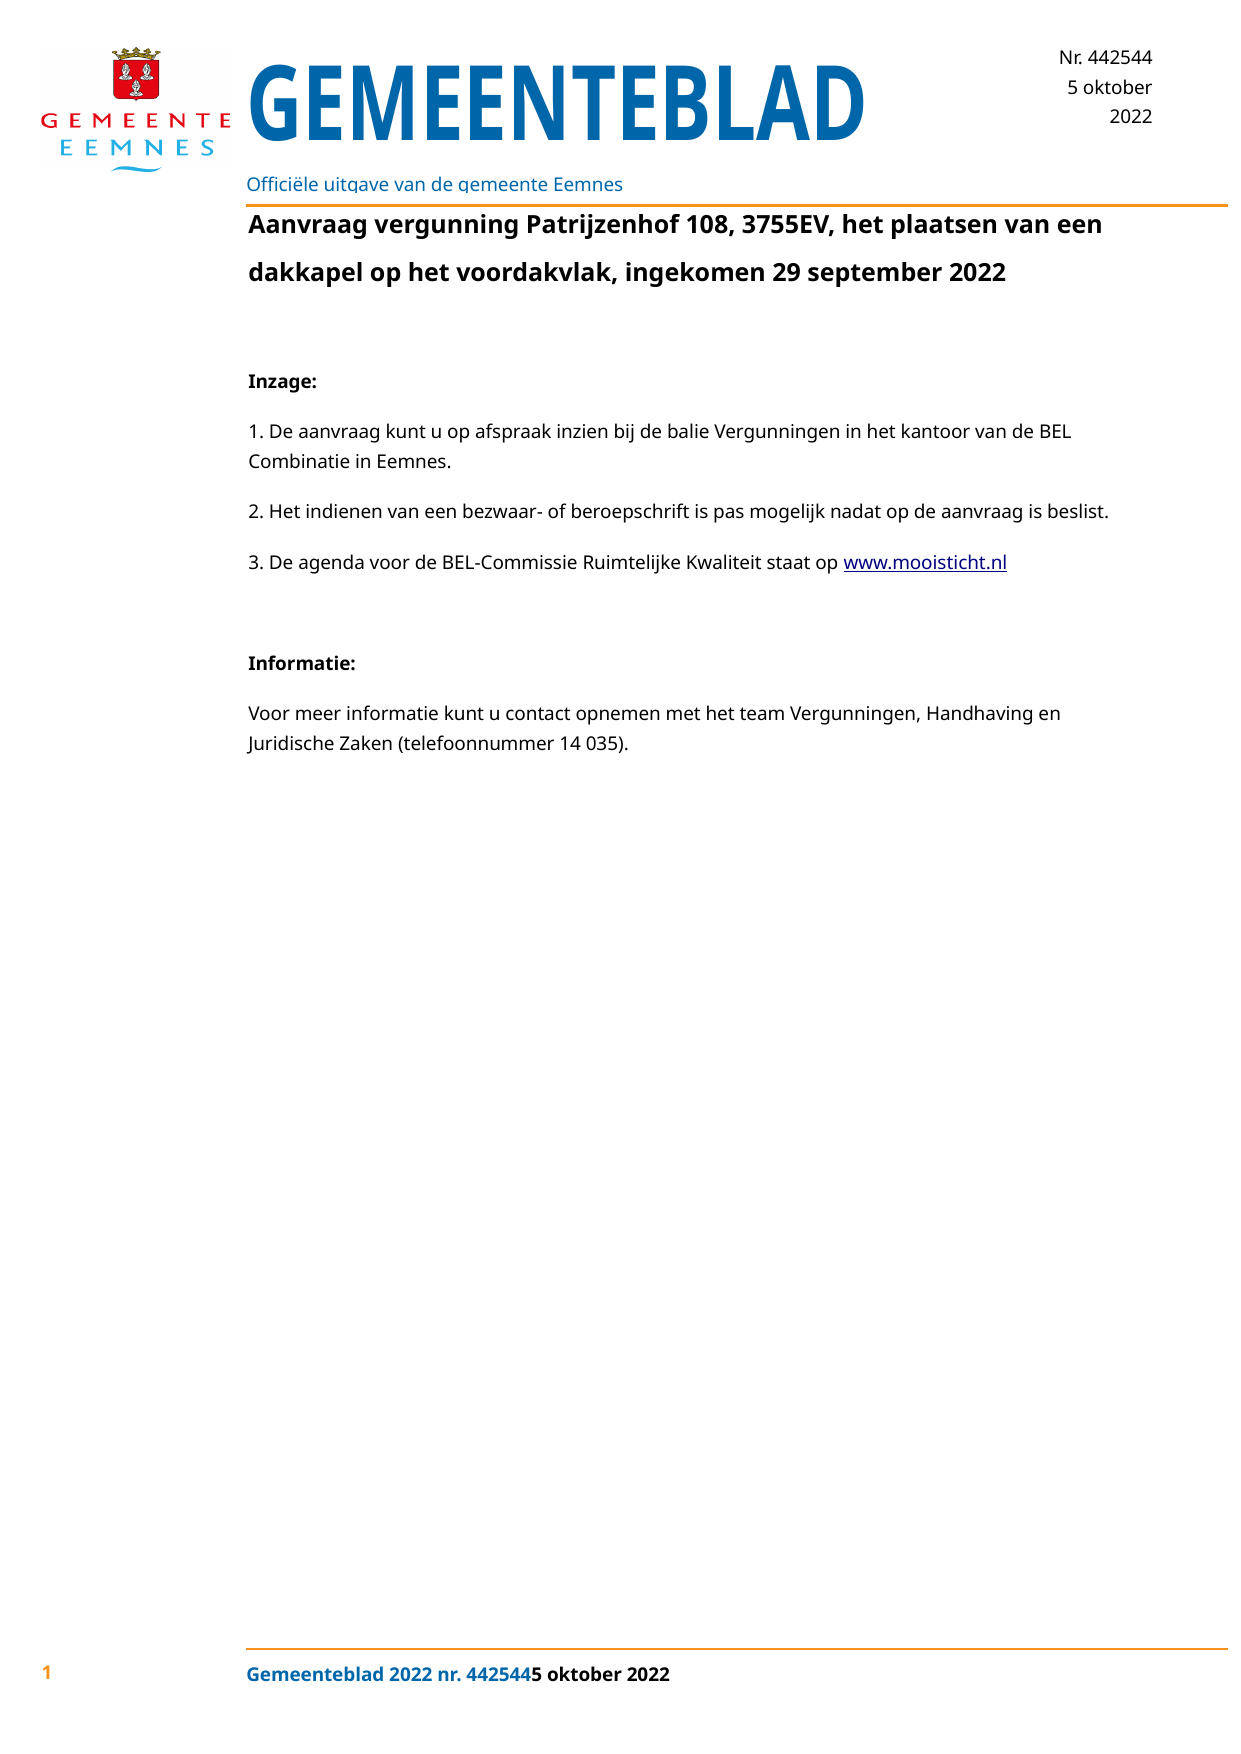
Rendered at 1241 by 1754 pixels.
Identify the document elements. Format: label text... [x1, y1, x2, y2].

text Voor meer informatie kunt u contact opnemen met het team Vergunningen, Handhaving en Juridische Zaken (telefoonnummer 14 035). [248, 700, 1152, 756]
text Aanvraag vergunning Patrijzenhof 108, 3755EV, het plaatsen van een dakkapel op het voordakvlak, ingekomen 29 september 2022 [248, 207, 1152, 288]
text 1. De aanvraag kunt u op afspraak inzien bij de balie Vergunningen in het kantoor van de BEL Combinatie in Eemnes. [248, 419, 1152, 474]
text 3. De agenda voor de BEL-Commissie Ruimtelijke Kwaliteit staat op www.mooisticht.nl [248, 549, 1152, 575]
text Informatie: [248, 650, 1152, 676]
text Inzage: [248, 368, 1152, 394]
text 2. Het indienen van een bezwaar- of beroepschrift is pas mogelijk nadat op de aanvraag is beslist. [248, 499, 1152, 524]
picture [41, 47, 231, 172]
